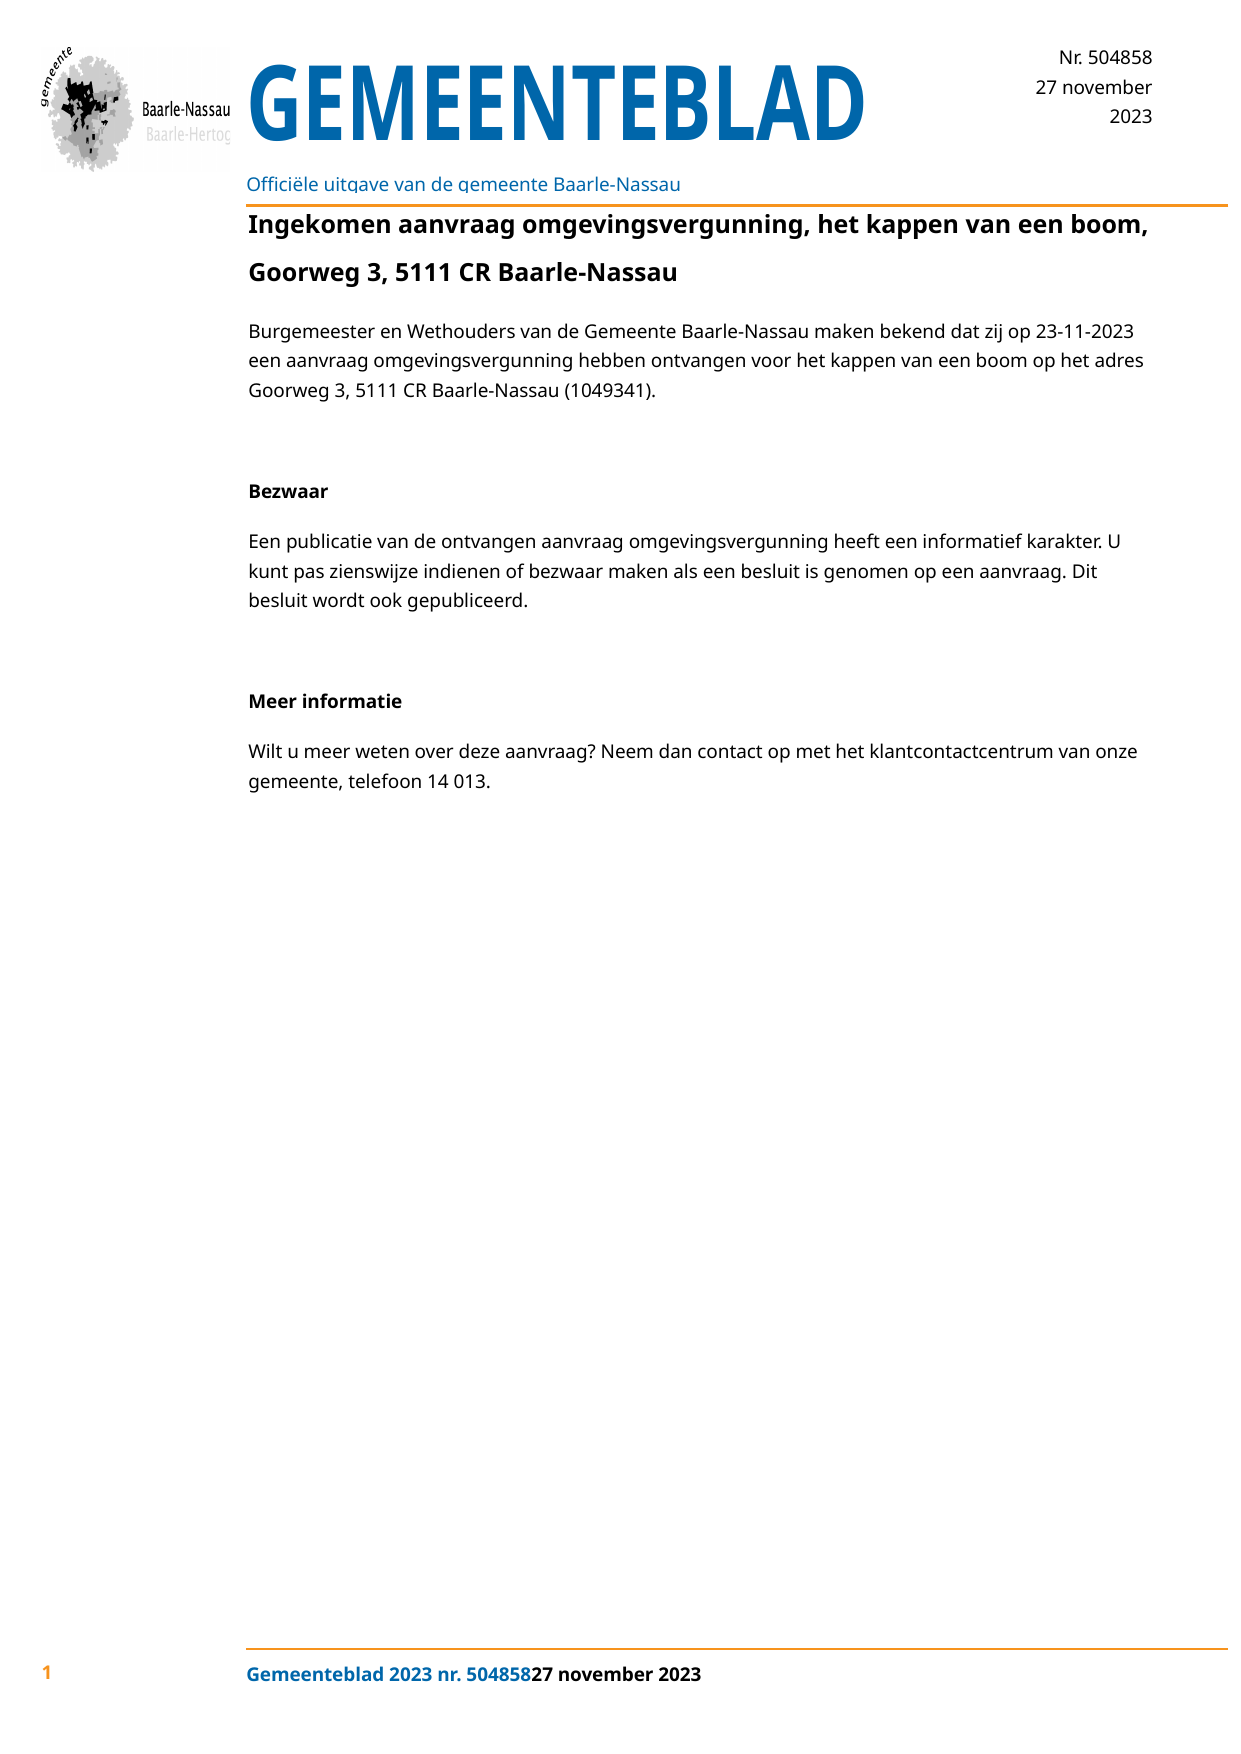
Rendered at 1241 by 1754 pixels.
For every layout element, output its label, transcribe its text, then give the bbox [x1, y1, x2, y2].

text Wilt u meer weten over deze aanvraag? Neem dan contact op met het klantcontactcentrum van onze gemeente, telefoon 14 013. [248, 739, 1152, 794]
text Een publicatie van de ontvangen aanvraag omgevingsvergunning heeft een informatief karakter. U kunt pas zienswijze indienen of bezwaar maken als een besluit is genomen op een aanvraag. Dit besluit wordt ook gepubliceerd. [248, 528, 1152, 613]
text Ingekomen aanvraag omgevingsvergunning, het kappen van een boom, Goorweg 3, 5111 CR Baarle-Nassau [248, 207, 1152, 288]
text Burgemeester en Wethouders van de Gemeente Baarle-Nassau maken bekend dat zij op 23-11-2023 een aanvraag omgevingsvergunning hebben ontvangen voor het kappen van een boom op het adres Goorweg 3, 5111 CR Baarle-Nassau (1049341). [248, 318, 1152, 403]
text Meer informatie [248, 688, 1152, 714]
picture [41, 47, 231, 172]
text Bezwaar [248, 478, 1152, 504]
